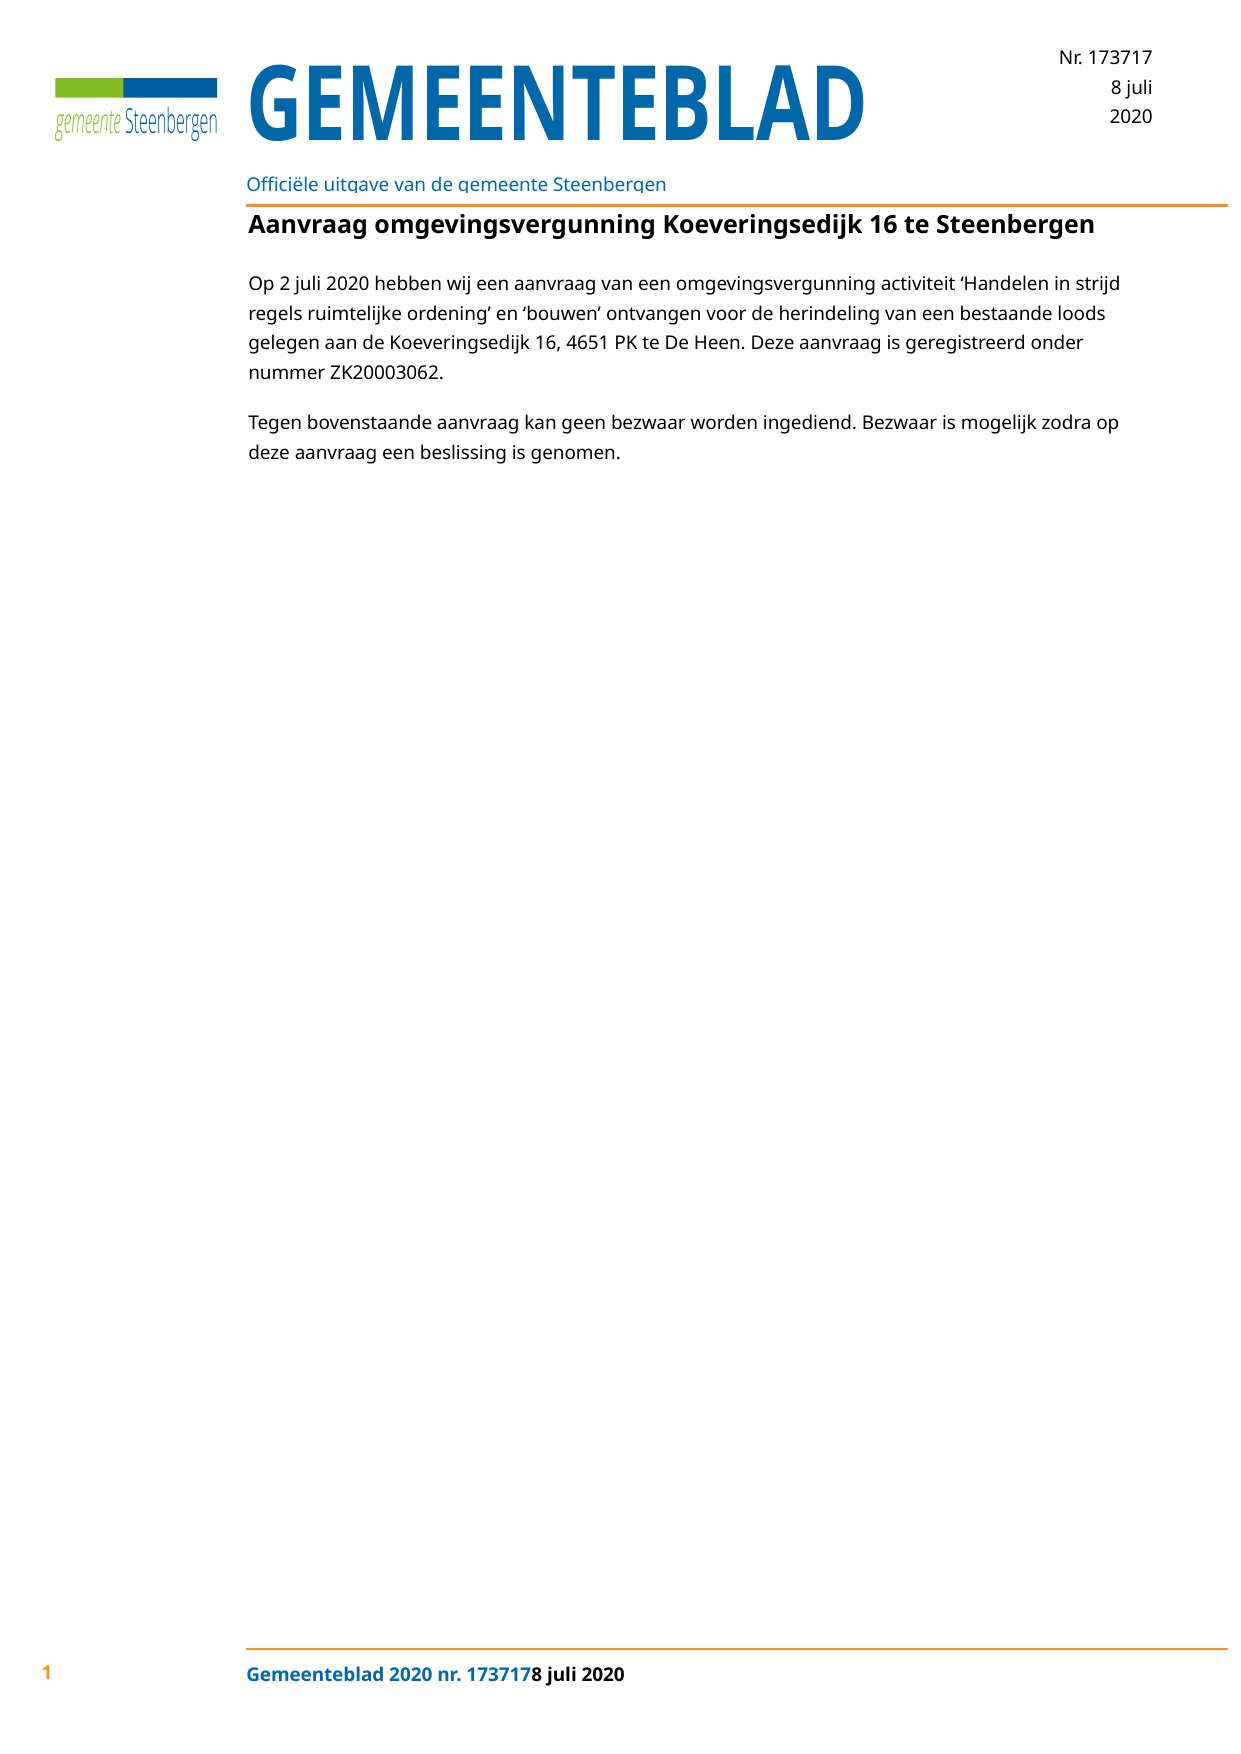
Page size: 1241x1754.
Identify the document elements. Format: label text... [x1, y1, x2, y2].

text Op 2 juli 2020 hebben wij een aanvraag van een omgevingsvergunning activiteit ‘Handelen in strijd regels ruimtelijke ordening’ en ‘bouwen’ ontvangen voor de herindeling van een bestaande loods gelegen aan de Koeveringsedijk 16, 4651 PK te De Heen. Deze aanvraag is geregistreerd onder nummer ZK20003062. [248, 270, 1152, 385]
text Tegen bovenstaande aanvraag kan geen bezwaar worden ingediend. Bezwaar is mogelijk zodra op deze aanvraag een beslissing is genomen. [248, 409, 1152, 465]
picture [41, 47, 231, 172]
text Aanvraag omgevingsvergunning Koeveringsedijk 16 te Steenbergen [248, 207, 1152, 241]
